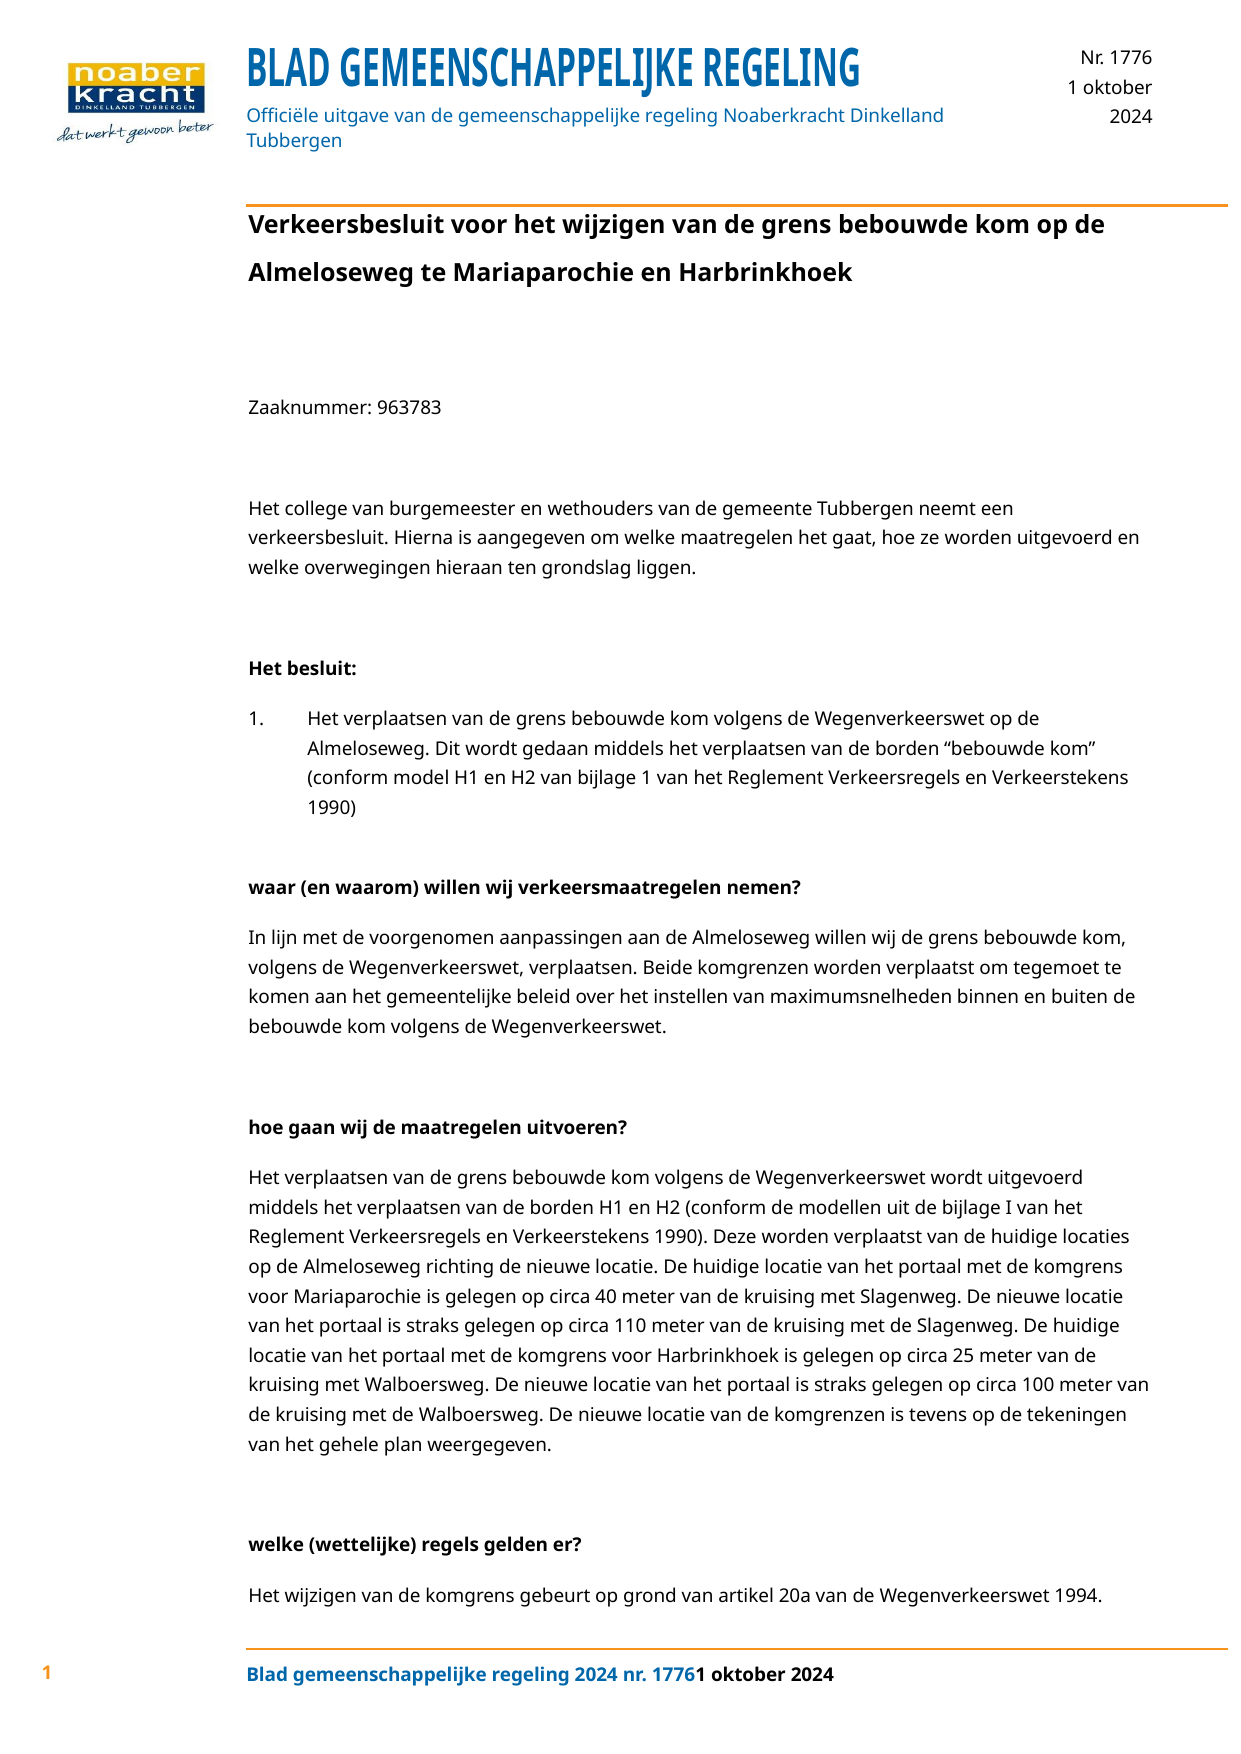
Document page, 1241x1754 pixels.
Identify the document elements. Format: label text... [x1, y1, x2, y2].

text Verkeersbesluit voor het wijzigen van de grens bebouwde kom op de Almeloseweg te Mariaparochie en Harbrinkhoek [248, 207, 1152, 288]
picture [41, 47, 231, 172]
text hoe gaan wij de maatregelen uitvoeren? [248, 1114, 1152, 1140]
list Het verplaatsen van de grens bebouwde kom volgens de Wegenverkeerswet op de Almeloseweg. Dit wordt gedaan middels het verplaatsen van de borden “bebouwde kom” (conform model H1 en H2 van bijlage 1 van het Reglement Verkeersregels en Verkeerstekens 1990) [248, 705, 1152, 820]
text Het college van burgemeester en wethouders van de gemeente Tubbergen neemt een verkeersbesluit. Hierna is aangegeven om welke maatregelen het gaat, hoe ze worden uitgevoerd en welke overwegingen hieraan ten grondslag liggen. [248, 495, 1152, 580]
text Het besluit: [248, 655, 1152, 681]
text Het wijzigen van de komgrens gebeurt op grond van artikel 20a van de Wegenverkeerswet 1994. [248, 1582, 1152, 1608]
text In lijn met de voorgenomen aanpassingen aan de Almeloseweg willen wij de grens bebouwde kom, volgens de Wegenverkeerswet, verplaatsen. Beide komgrenzen worden verplaatst om tegemoet te komen aan het gemeentelijke beleid over het instellen van maximumsnelheden binnen en buiten de bebouwde kom volgens de Wegenverkeerswet. [248, 924, 1152, 1039]
text Het verplaatsen van de grens bebouwde kom volgens de Wegenverkeerswet wordt uitgevoerd middels het verplaatsen van de borden H1 en H2 (conform de modellen uit de bijlage I van het Reglement Verkeersregels en Verkeerstekens 1990). Deze worden verplaatst van de huidige locaties op de Almeloseweg richting de nieuwe locatie. De huidige locatie van het portaal met de komgrens voor Mariaparochie is gelegen op circa 40 meter van de kruising met Slagenweg. De nieuwe locatie van het portaal is straks gelegen op circa 110 meter van de kruising met de Slagenweg. De huidige locatie van het portaal met de komgrens voor Harbrinkhoek is gelegen op circa 25 meter van de kruising met Walboersweg. De nieuwe locatie van het portaal is straks gelegen op circa 100 meter van de kruising met de Walboersweg. De nieuwe locatie van de komgrenzen is tevens op de tekeningen van het gehele plan weergegeven. [248, 1164, 1152, 1456]
text waar (en waarom) willen wij verkeersmaatregelen nemen? [248, 874, 1152, 900]
text Zaaknummer: 963783 [248, 394, 1152, 420]
text welke (wettelijke) regels gelden er? [248, 1532, 1152, 1557]
